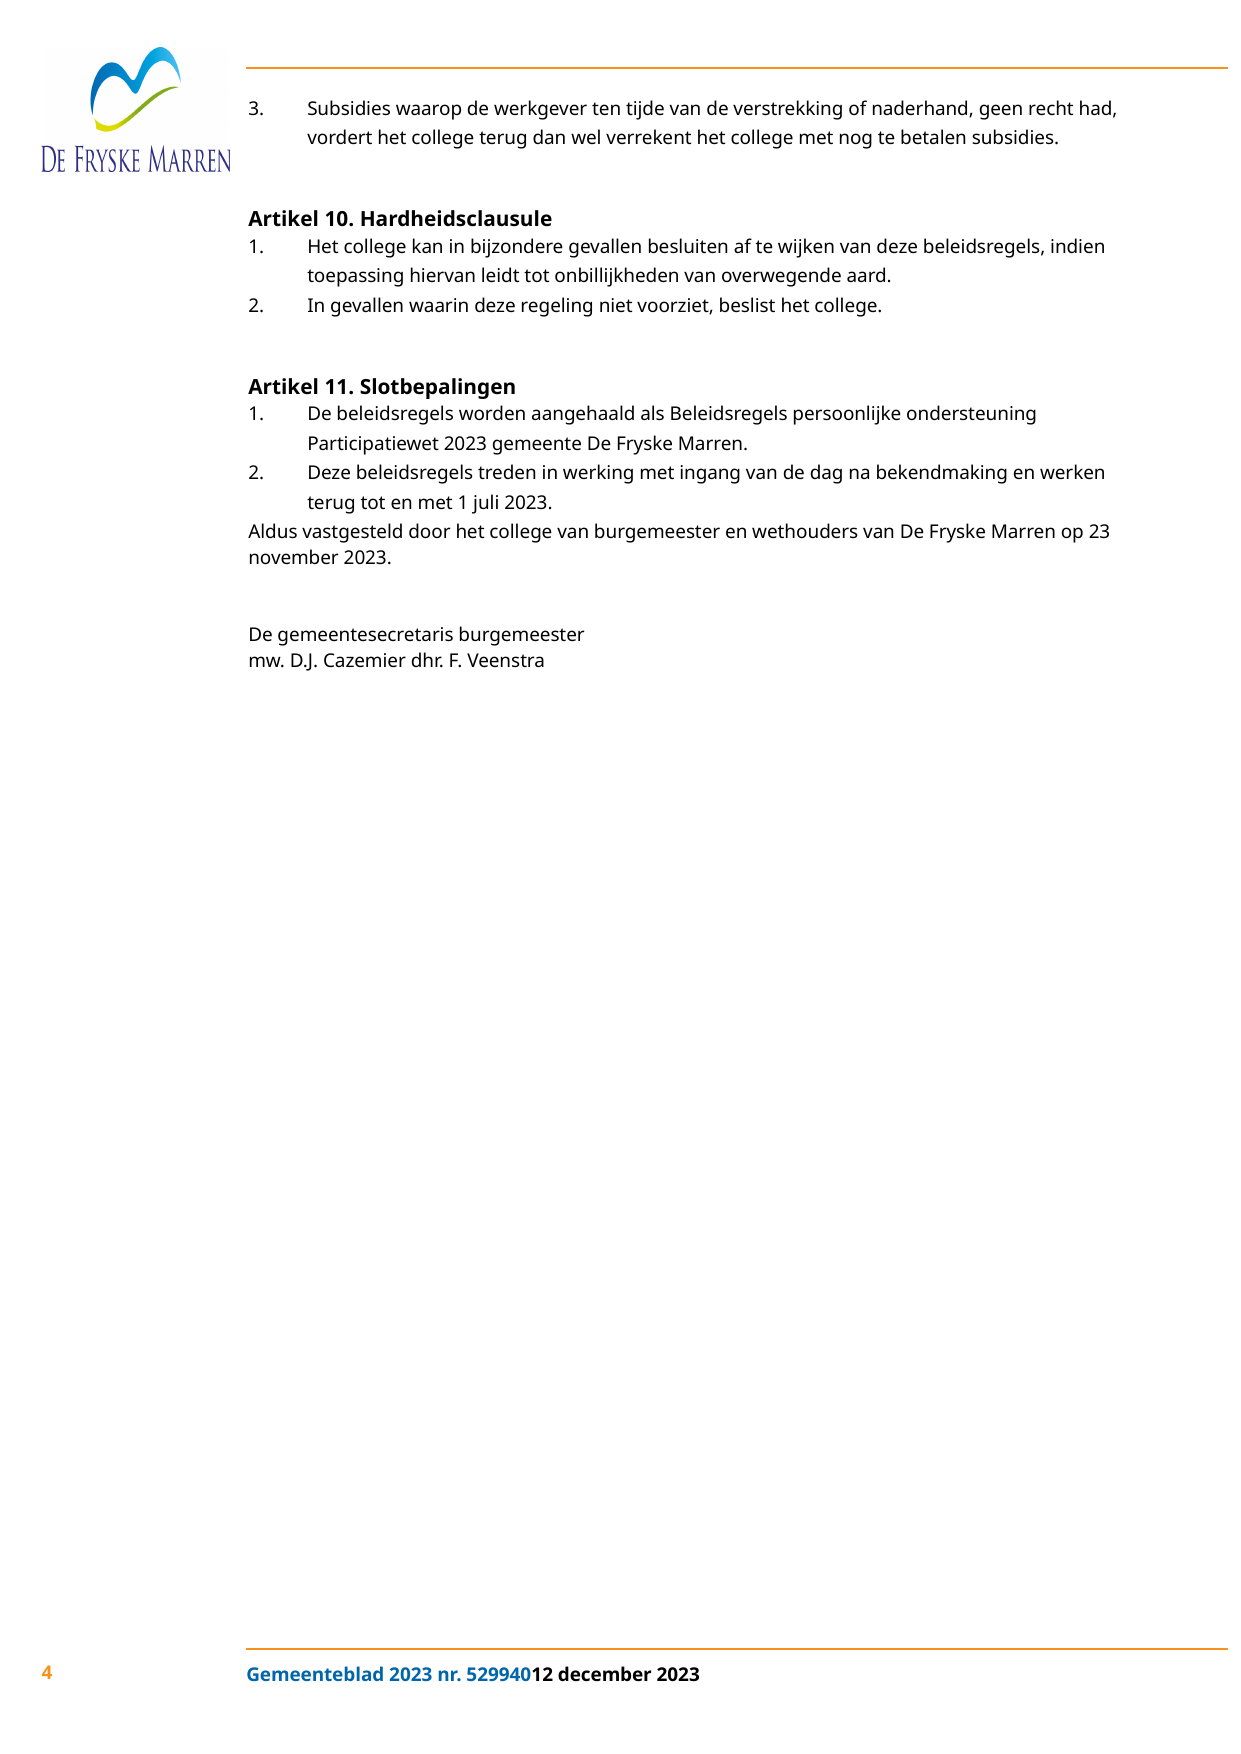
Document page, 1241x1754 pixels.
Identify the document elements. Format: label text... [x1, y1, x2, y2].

text De gemeentesecretaris burgemeester [248, 622, 1152, 647]
text Artikel 10. Hardheidsclausule [248, 204, 1152, 233]
list De beleidsregels worden aangehaald als Beleidsregels persoonlijke ondersteuning Participatiewet 2023 gemeente De Fryske Marren. [248, 400, 1152, 456]
list Het college kan in bijzondere gevallen besluiten af te wijken van deze beleidsregels, indien toepassing hiervan leidt tot onbillijkheden van overwegende aard. [248, 233, 1152, 288]
text mw. D.J. Cazemier dhr. F. Veenstra [248, 647, 1152, 673]
list In gevallen waarin deze regeling niet voorziet, beslist het college. [248, 292, 1152, 318]
text Aldus vastgesteld door het college van burgemeester en wethouders van De Fryske Marren op 23 november 2023. [248, 519, 1152, 570]
list Deze beleidsregels treden in werking met ingang van de dag na bekendmaking en werken terug tot en met 1 juli 2023. [248, 459, 1152, 515]
list Subsidies waarop de werkgever ten tijde van de verstrekking of naderhand, geen recht had, vordert het college terug dan wel verrekent het college met nog te betalen subsidies. [248, 95, 1152, 150]
text Artikel 11. Slotbepalingen [248, 372, 1152, 400]
picture [41, 47, 231, 172]
